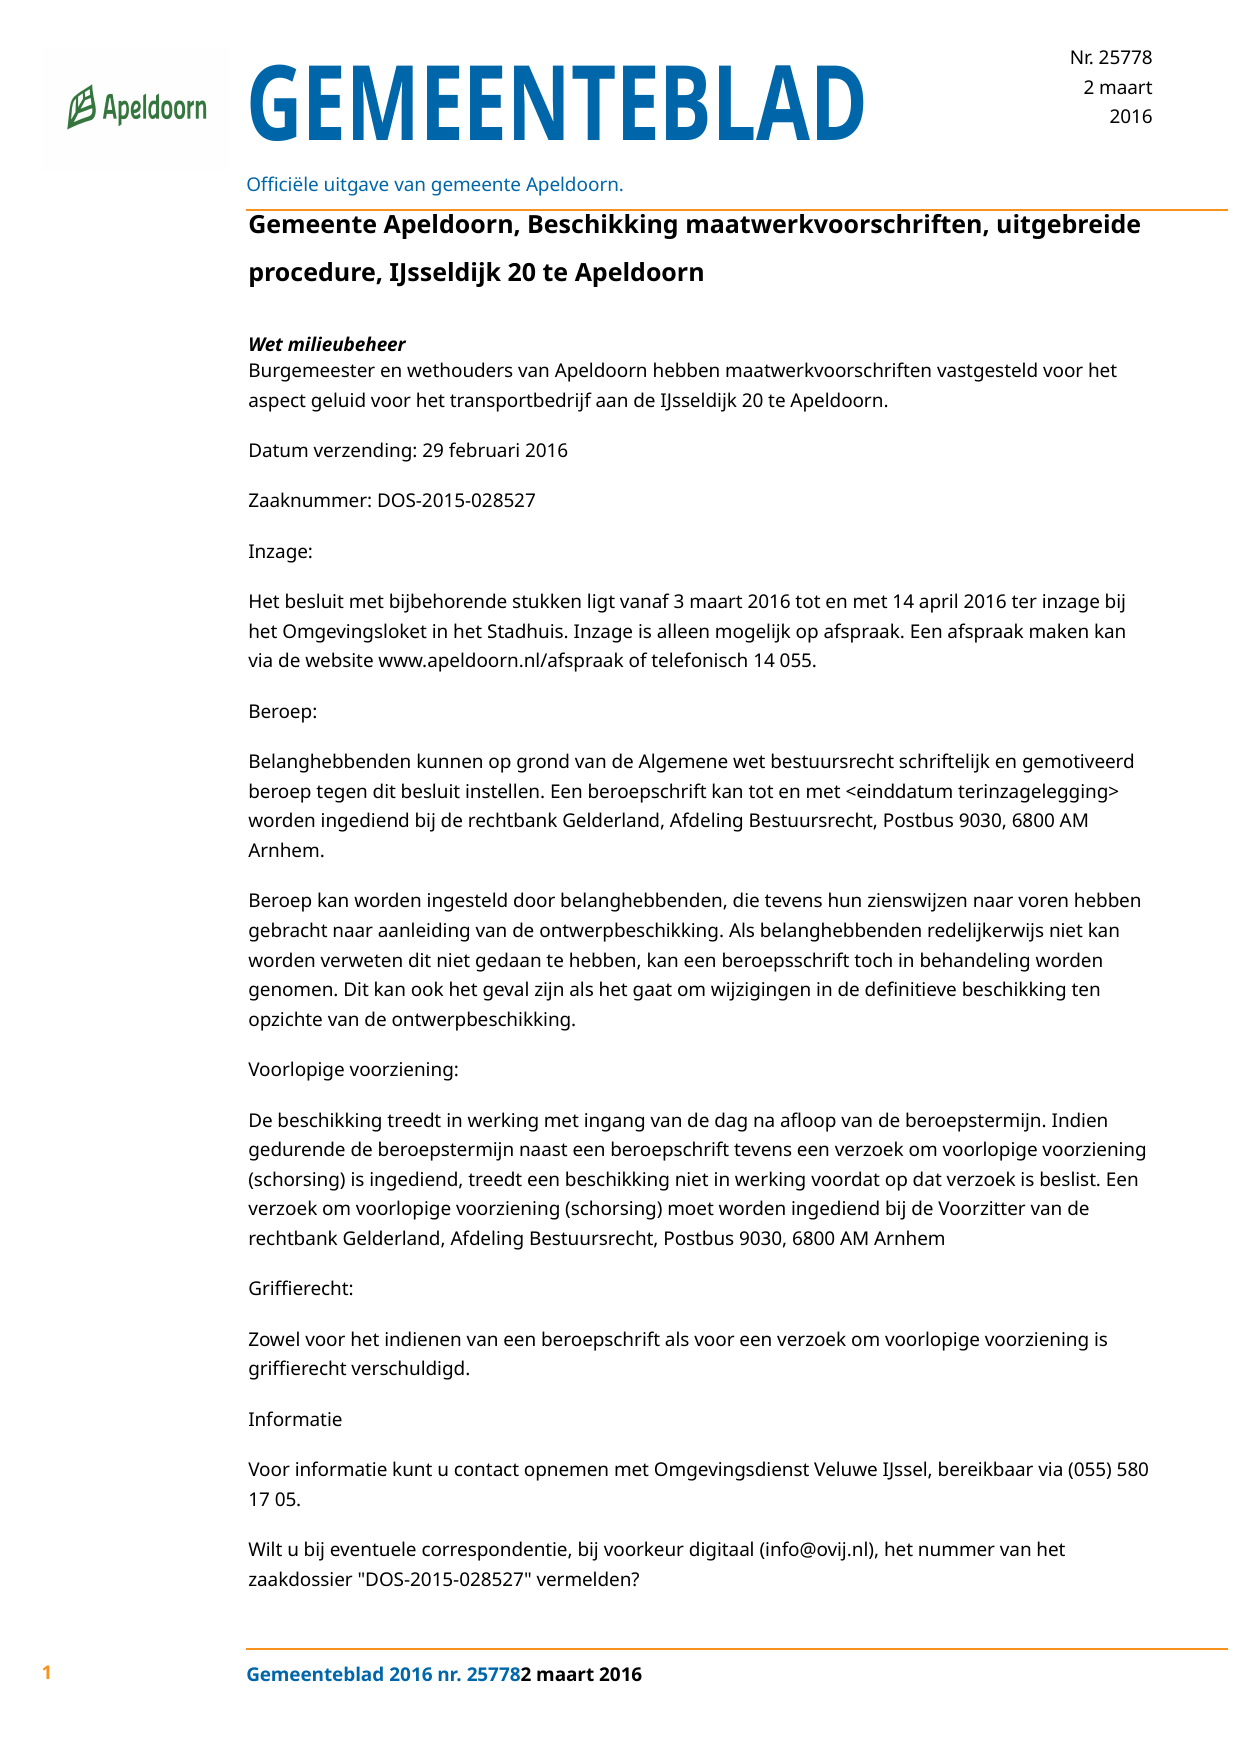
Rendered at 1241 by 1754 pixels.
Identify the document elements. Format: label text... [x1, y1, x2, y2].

text Voor informatie kunt u contact opnemen met Omgevingsdienst Veluwe IJssel, bereikbaar via (055) 580 17 05. [248, 1456, 1152, 1512]
text Het besluit met bijbehorende stukken ligt vanaf 3 maart 2016 tot en met 14 april 2016 ter inzage bij het Omgevingsloket in het Stadhuis. Inzage is alleen mogelijk op afspraak. Een afspraak maken kan via de website www.apeldoorn.nl/afspraak of telefonisch 14 055. [248, 588, 1152, 673]
text Belanghebbenden kunnen op grond van de Algemene wet bestuursrecht schriftelijk en gemotiveerd beroep tegen dit besluit instellen. Een beroepschrift kan tot en met <einddatum terinzagelegging> worden ingediend bij de rechtbank Gelderland, Afdeling Bestuursrecht, Postbus 9030, 6800 AM Arnhem. [248, 748, 1152, 863]
text Wilt u bij eventuele correspondentie, bij voorkeur digitaal (info@ovij.nl), het nummer van het zaakdossier "DOS-2015-028527" vermelden? [248, 1536, 1152, 1592]
text Voorlopige voorziening: [248, 1056, 1152, 1082]
text Inzage: [248, 538, 1152, 564]
text Informatie [248, 1406, 1152, 1432]
text Beroep kan worden ingesteld door belanghebbenden, die tevens hun zienswijzen naar voren hebben gebracht naar aanleiding van de ontwerpbeschikking. Als belanghebbenden redelijkerwijs niet kan worden verweten dit niet gedaan te hebben, kan een beroepsschrift toch in behandeling worden genomen. Dit kan ook het geval zijn als het gaat om wijzigingen in de definitieve beschikking ten opzichte van de ontwerpbeschikking. [248, 888, 1152, 1032]
text Wet milieubeheer [248, 331, 1152, 357]
picture [41, 47, 231, 172]
text De beschikking treedt in werking met ingang van de dag na afloop van de beroepstermijn. Indien gedurende de beroepstermijn naast een beroepschrift tevens een verzoek om voorlopige voorziening (schorsing) is ingediend, treedt een beschikking niet in werking voordat op dat verzoek is beslist. Een verzoek om voorlopige voorziening (schorsing) moet worden ingediend bij de Voorzitter van de rechtbank Gelderland, Afdeling Bestuursrecht, Postbus 9030, 6800 AM Arnhem [248, 1107, 1152, 1251]
text Datum verzending: 29 februari 2016 [248, 437, 1152, 463]
text Zaaknummer: DOS-2015-028527 [248, 488, 1152, 513]
text Beroep: [248, 698, 1152, 724]
text Gemeente Apeldoorn, Beschikking maatwerkvoorschriften, uitgebreide procedure, IJsseldijk 20 te Apeldoorn [248, 211, 1152, 288]
text Zowel voor het indienen van een beroepschrift als voor een verzoek om voorlopige voorziening is griffierecht verschuldigd. [248, 1326, 1152, 1381]
text Burgemeester en wethouders van Apeldoorn hebben maatwerkvoorschriften vastgesteld voor het aspect geluid voor het transportbedrijf aan de IJsseldijk 20 te Apeldoorn. [248, 357, 1152, 412]
text Griffierecht: [248, 1276, 1152, 1301]
